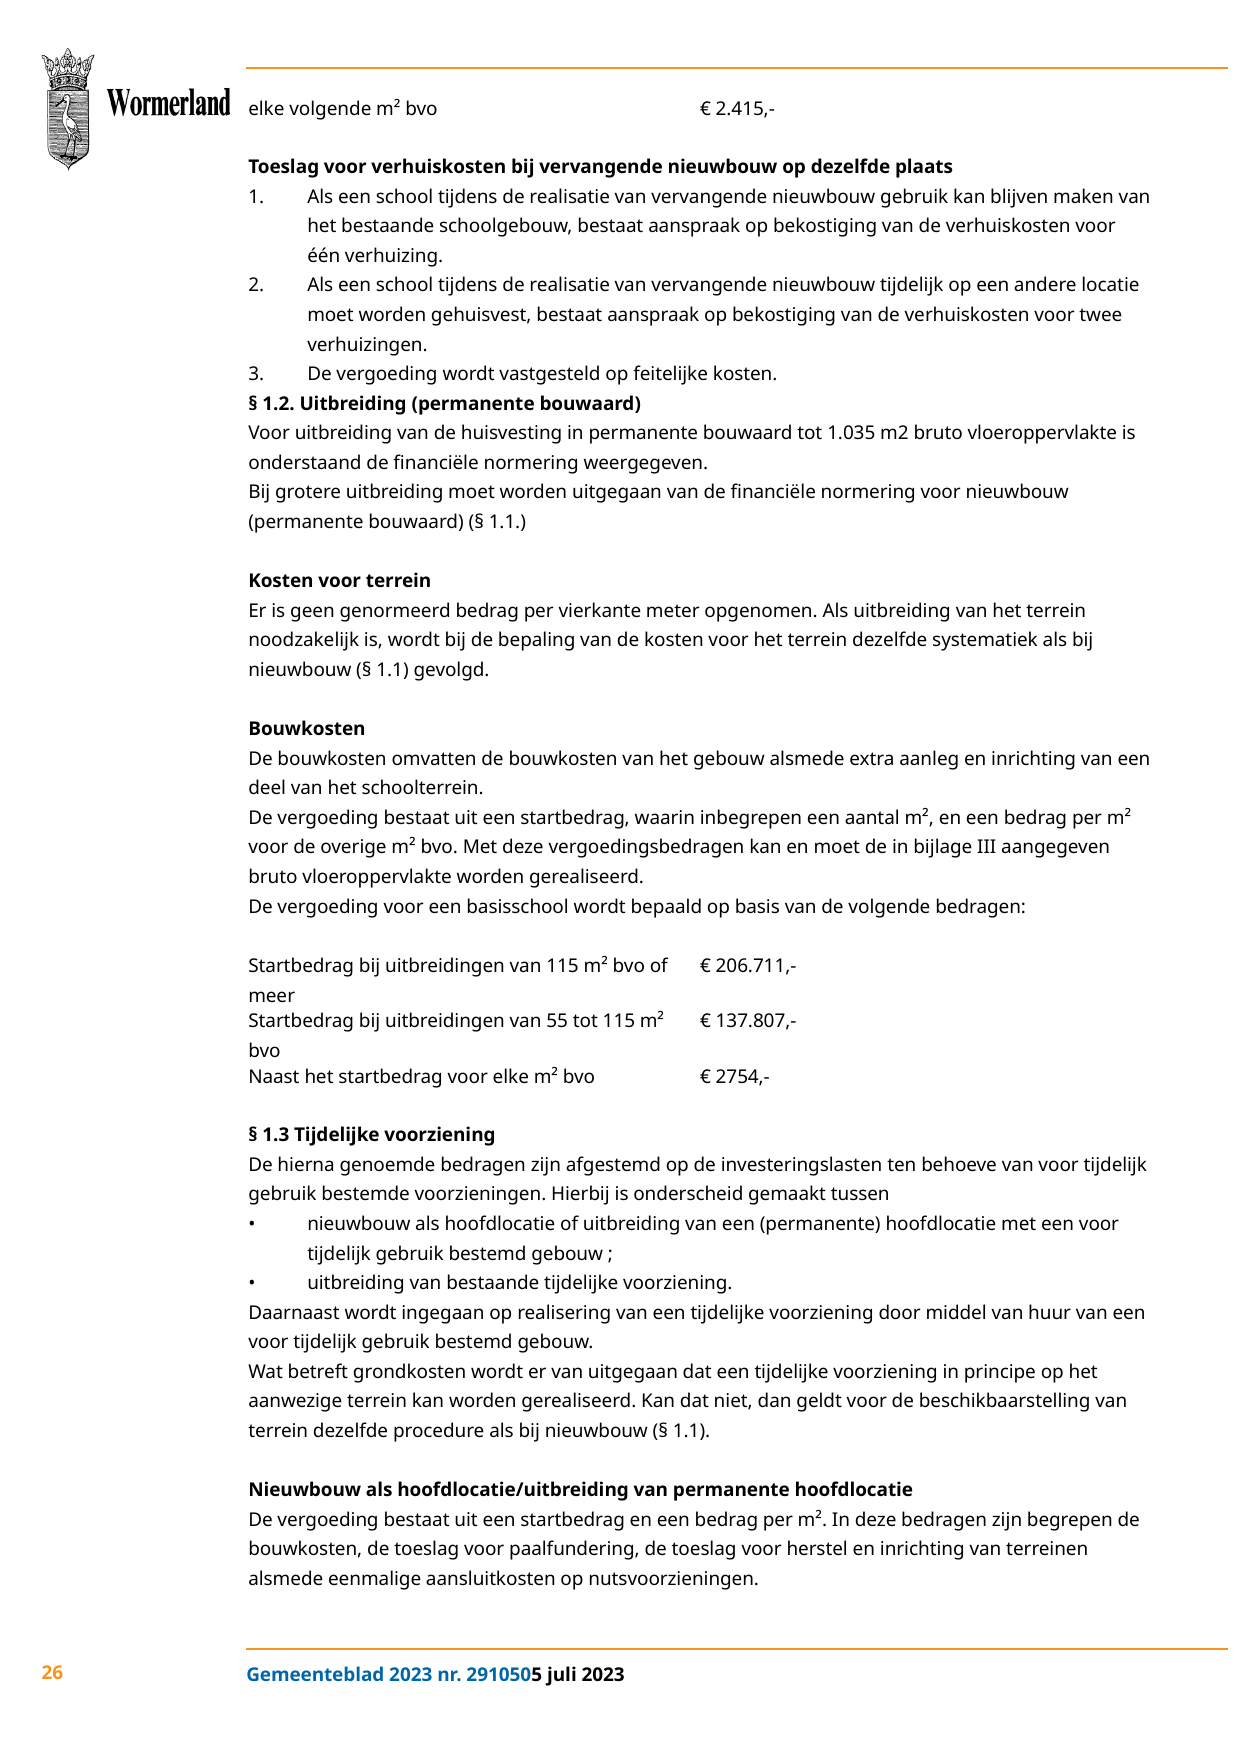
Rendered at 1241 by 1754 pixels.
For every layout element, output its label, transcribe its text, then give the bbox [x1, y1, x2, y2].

text Voor uitbreiding van de huisvesting in permanente bouwaard tot 1.035 m2 bruto vloeroppervlakte is onderstaand de financiële normering weergegeven. [248, 419, 1152, 475]
list De vergoeding wordt vastgesteld op feitelijke kosten. [248, 360, 1152, 386]
text Er is geen genormeerd bedrag per vierkante meter opgenomen. Als uitbreiding van het terrein noodzakelijk is, wordt bij de bepaling van de kosten voor het terrein dezelfde systematiek als bij nieuwbouw (§ 1.1) gevolgd. [248, 597, 1152, 682]
list Als een school tijdens de realisatie van vervangende nieuwbouw gebruik kan blijven maken van het bestaande schoolgebouw, bestaat aanspraak op bekostiging van de verhuiskosten voor één verhuizing. [248, 183, 1152, 268]
text Bouwkosten [248, 715, 1152, 741]
text De vergoeding bestaat uit een startbedrag en een bedrag per m². In deze bedragen zijn begrepen de bouwkosten, de toeslag voor paalfundering, de toeslag voor herstel en inrichting van terreinen alsmede eenmalige aansluitkosten op nutsvoorzieningen. [248, 1506, 1152, 1591]
text § 1.2. Uitbreiding (permanente bouwaard) [248, 390, 1152, 416]
text § 1.3 Tijdelijke voorziening [248, 1121, 1152, 1147]
text Nieuwbouw als hoofdlocatie/uitbreiding van permanente hoofdlocatie [248, 1476, 1152, 1502]
table_cell Startbedrag bij uitbreidingen van 55 tot 115 m² bvo [248, 1008, 700, 1063]
text Bij grotere uitbreiding moet worden uitgegaan van de financiële normering voor nieuwbouw (permanente bouwaard) (§ 1.1.) [248, 479, 1152, 534]
text Wat betreft grondkosten wordt er van uitgegaan dat een tijdelijke voorziening in principe op het aanwezige terrein kan worden gerealiseerd. Kan dat niet, dan geldt voor de beschikbaarstelling van terrein dezelfde procedure als bij nieuwbouw (§ 1.1). [248, 1358, 1152, 1443]
list uitbreiding van bestaande tijdelijke voorziening. [248, 1269, 1152, 1295]
table_header Startbedrag bij uitbreidingen van 115 m² bvo of meer [248, 952, 700, 1007]
text Daarnaast wordt ingegaan op realisering van een tijdelijke voorziening door middel van huur van een voor tijdelijk gebruik bestemd gebouw. [248, 1299, 1152, 1354]
table_cell Naast het startbedrag voor elke m² bvo [248, 1063, 700, 1088]
list Als een school tijdens de realisatie van vervangende nieuwbouw tijdelijk op een andere locatie moet worden gehuisvest, bestaat aanspraak op bekostiging van de verhuiskosten voor twee verhuizingen. [248, 272, 1152, 357]
text De vergoeding bestaat uit een startbedrag, waarin inbegrepen een aantal m², en een bedrag per m² voor de overige m² bvo. Met deze vergoedingsbedragen kan en moet de in bijlage III aangegeven bruto vloeroppervlakte worden gerealiseerd. [248, 804, 1152, 889]
text Toeslag voor verhuiskosten bij vervangende nieuwbouw op dezelfde plaats [248, 153, 1152, 179]
table_cell elke volgende m² bvo [248, 95, 700, 121]
text De vergoeding voor een basisschool wordt bepaald op basis van de volgende bedragen: [248, 893, 1152, 919]
list nieuwbouw als hoofdlocatie of uitbreiding van een (permanente) hoofdlocatie met een voor tijdelijk gebruik bestemd gebouw ; [248, 1210, 1152, 1265]
table_cell € 137.807,- [700, 1008, 1152, 1063]
table_cell € 2754,- [700, 1063, 1152, 1088]
picture [41, 47, 231, 172]
table_cell € 2.415,- [700, 95, 1152, 121]
text De bouwkosten omvatten de bouwkosten van het gebouw alsmede extra aanleg en inrichting van een deel van het schoolterrein. [248, 745, 1152, 800]
table_header € 206.711,- [700, 952, 1152, 1007]
text Kosten voor terrein [248, 567, 1152, 593]
text De hierna genoemde bedragen zijn afgestemd op de investeringslasten ten behoeve van voor tijdelijk gebruik bestemde voorzieningen. Hierbij is onderscheid gemaakt tussen [248, 1151, 1152, 1206]
